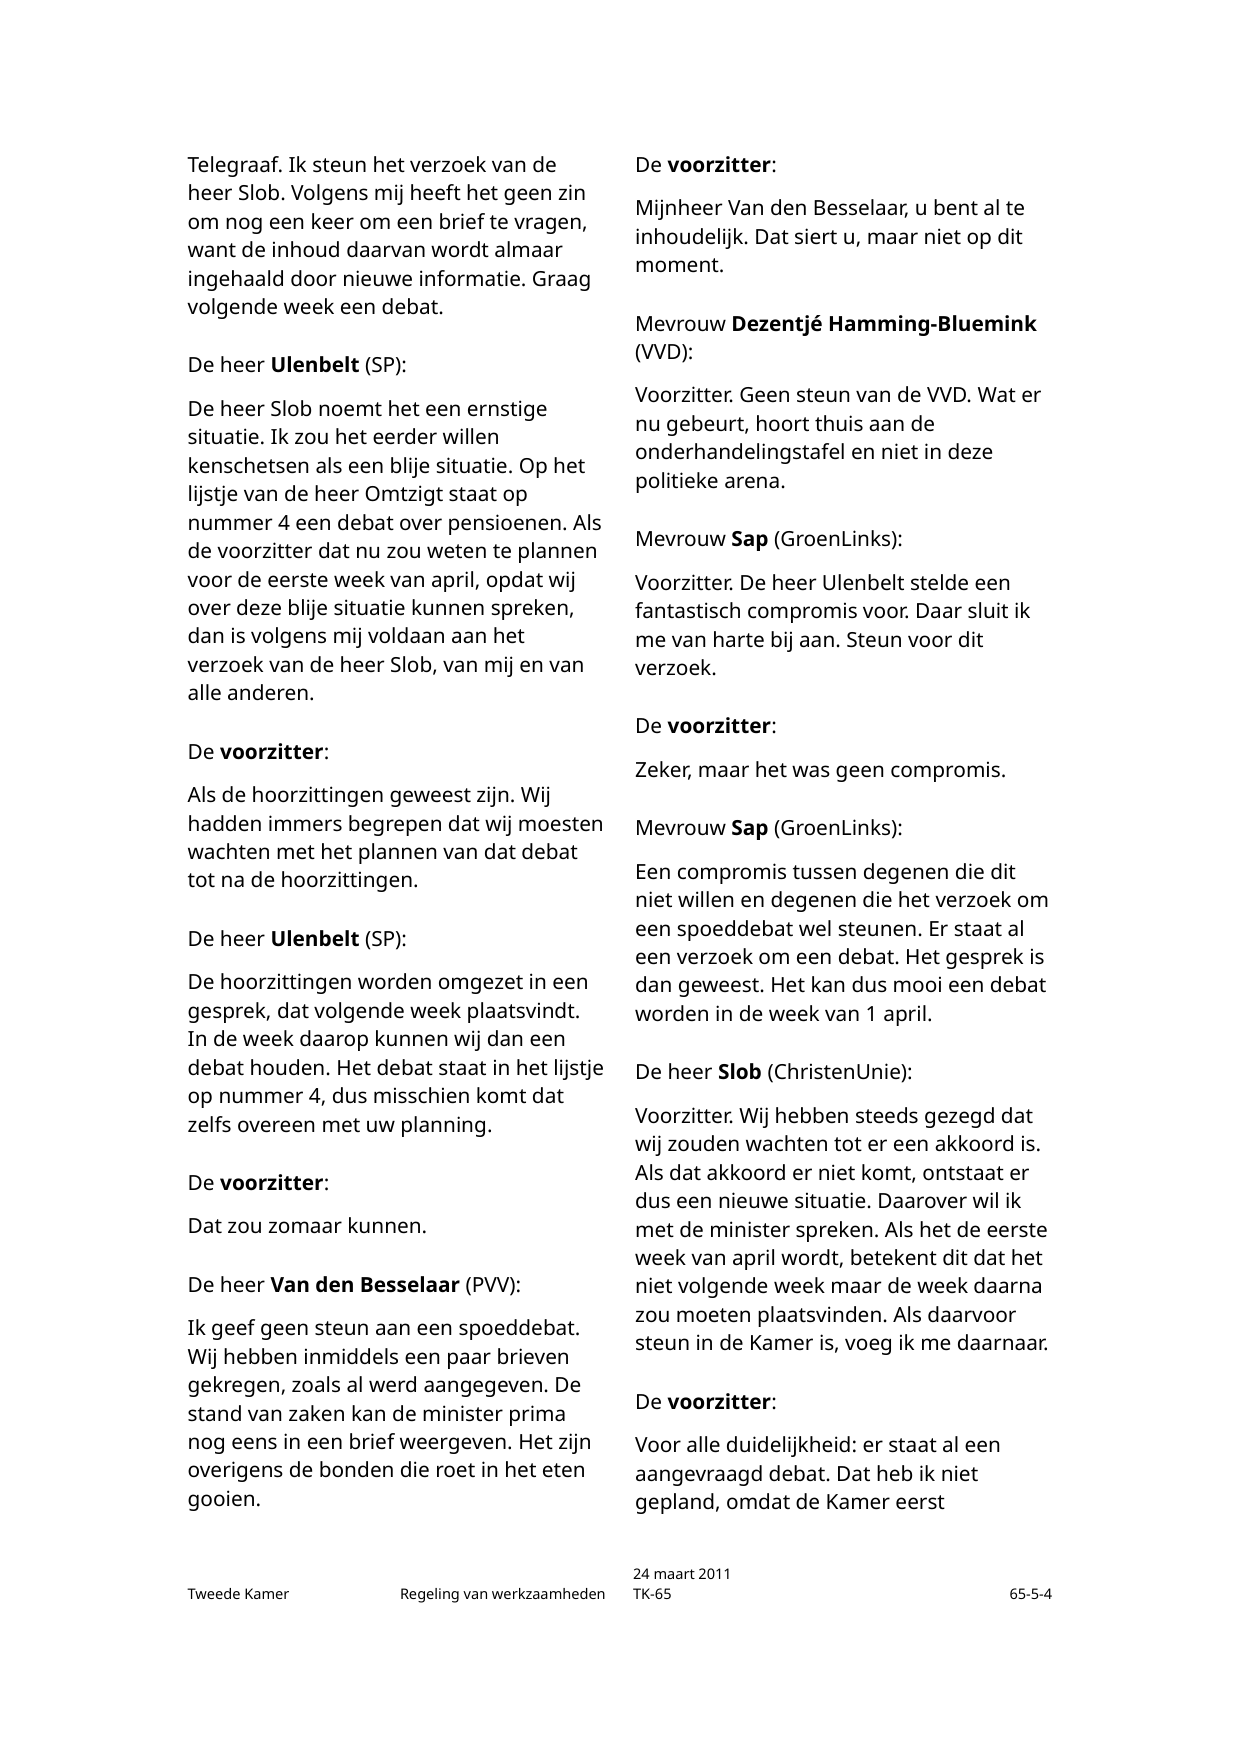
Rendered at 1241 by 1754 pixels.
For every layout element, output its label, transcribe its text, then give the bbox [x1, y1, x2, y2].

text Telegraaf. Ik steun het verzoek van de heer Slob. Volgens mij heeft het geen zin om nog een keer om een brief te vragen, want de inhoud daarvan wordt almaar ingehaald door nieuwe informatie. Graag volgende week een debat. [187, 150, 605, 321]
text Voorzitter. Geen steun van de VVD. Wat er nu gebeurt, hoort thuis aan de onderhandelingstafel en niet in deze politieke arena. [635, 381, 1053, 494]
text Mijnheer Van den Besselaar, u bent al te inhoudelijk. Dat siert u, maar niet op dit moment. [635, 193, 1053, 279]
text Een compromis tussen degenen die dit niet willen en degenen die het verzoek om een spoeddebat wel steunen. Er staat al een verzoek om een debat. Het gesprek is dan geweest. Het kan dus mooi een debat worden in de week van 1 april. [635, 857, 1053, 1027]
text De heer Slob noemt het een ernstige situatie. Ik zou het eerder willen kenschetsen als een blije situatie. Op het lijstje van de heer Omtzigt staat op nummer 4 een debat over pensioenen. Als de voorzitter dat nu zou weten te plannen voor de eerste week van april, opdat wij over deze blije situatie kunnen spreken, dan is volgens mij voldaan aan het verzoek van de heer Slob, van mij en van alle anderen. [187, 394, 605, 707]
text Voorzitter. Wij hebben steeds gezegd dat wij zouden wachten tot er een akkoord is. Als dat akkoord er niet komt, ontstaat er dus een nieuwe situatie. Daarover wil ik met de minister spreken. Als het de eerste week van april wordt, betekent dit dat het niet volgende week maar de week daarna zou moeten plaatsvinden. Als daarvoor steun in de Kamer is, voeg ik me daarnaar. [635, 1101, 1053, 1357]
text Ik geef geen steun aan een spoeddebat. Wij hebben inmiddels een paar brieven gekregen, zoals al werd aangegeven. De stand van zaken kan de minister prima nog eens in een brief weergeven. Het zijn overigens de bonden die roet in het eten gooien. [187, 1313, 605, 1512]
text Zeker, maar het was geen compromis. [635, 755, 1053, 783]
text Voor alle duidelijkheid: er staat al een aangevraagd debat. Dat heb ik niet gepland, omdat de Kamer eerst [635, 1430, 1053, 1516]
text Dat zou zomaar kunnen. [187, 1212, 605, 1240]
text Mevrouw Dezentjé Hamming-Bluemink (VVD): [635, 309, 1053, 366]
text De voorzitter: [187, 737, 605, 765]
text De voorzitter: [187, 1168, 605, 1197]
text Mevrouw Sap (GroenLinks): [635, 813, 1053, 842]
text De heer Ulenbelt (SP): [187, 351, 605, 379]
text De voorzitter: [635, 150, 1053, 178]
text De voorzitter: [635, 712, 1053, 740]
text Als de hoorzittingen geweest zijn. Wij hadden immers begrepen dat wij moesten wachten met het plannen van dat debat tot na de hoorzittingen. [187, 780, 605, 894]
text De voorzitter: [635, 1387, 1053, 1415]
text De hoorzittingen worden omgezet in een gesprek, dat volgende week plaatsvindt. In de week daarop kunnen wij dan een debat houden. Het debat staat in het lijstje op nummer 4, dus misschien komt dat zelfs overeen met uw planning. [187, 967, 605, 1138]
text Mevrouw Sap (GroenLinks): [635, 524, 1053, 553]
text Voorzitter. De heer Ulenbelt stelde een fantastisch compromis voor. Daar sluit ik me van harte bij aan. Steun voor dit verzoek. [635, 568, 1053, 682]
text De heer Slob (ChristenUnie): [635, 1057, 1053, 1086]
text De heer Van den Besselaar (PVV): [187, 1270, 605, 1298]
text De heer Ulenbelt (SP): [187, 924, 605, 952]
